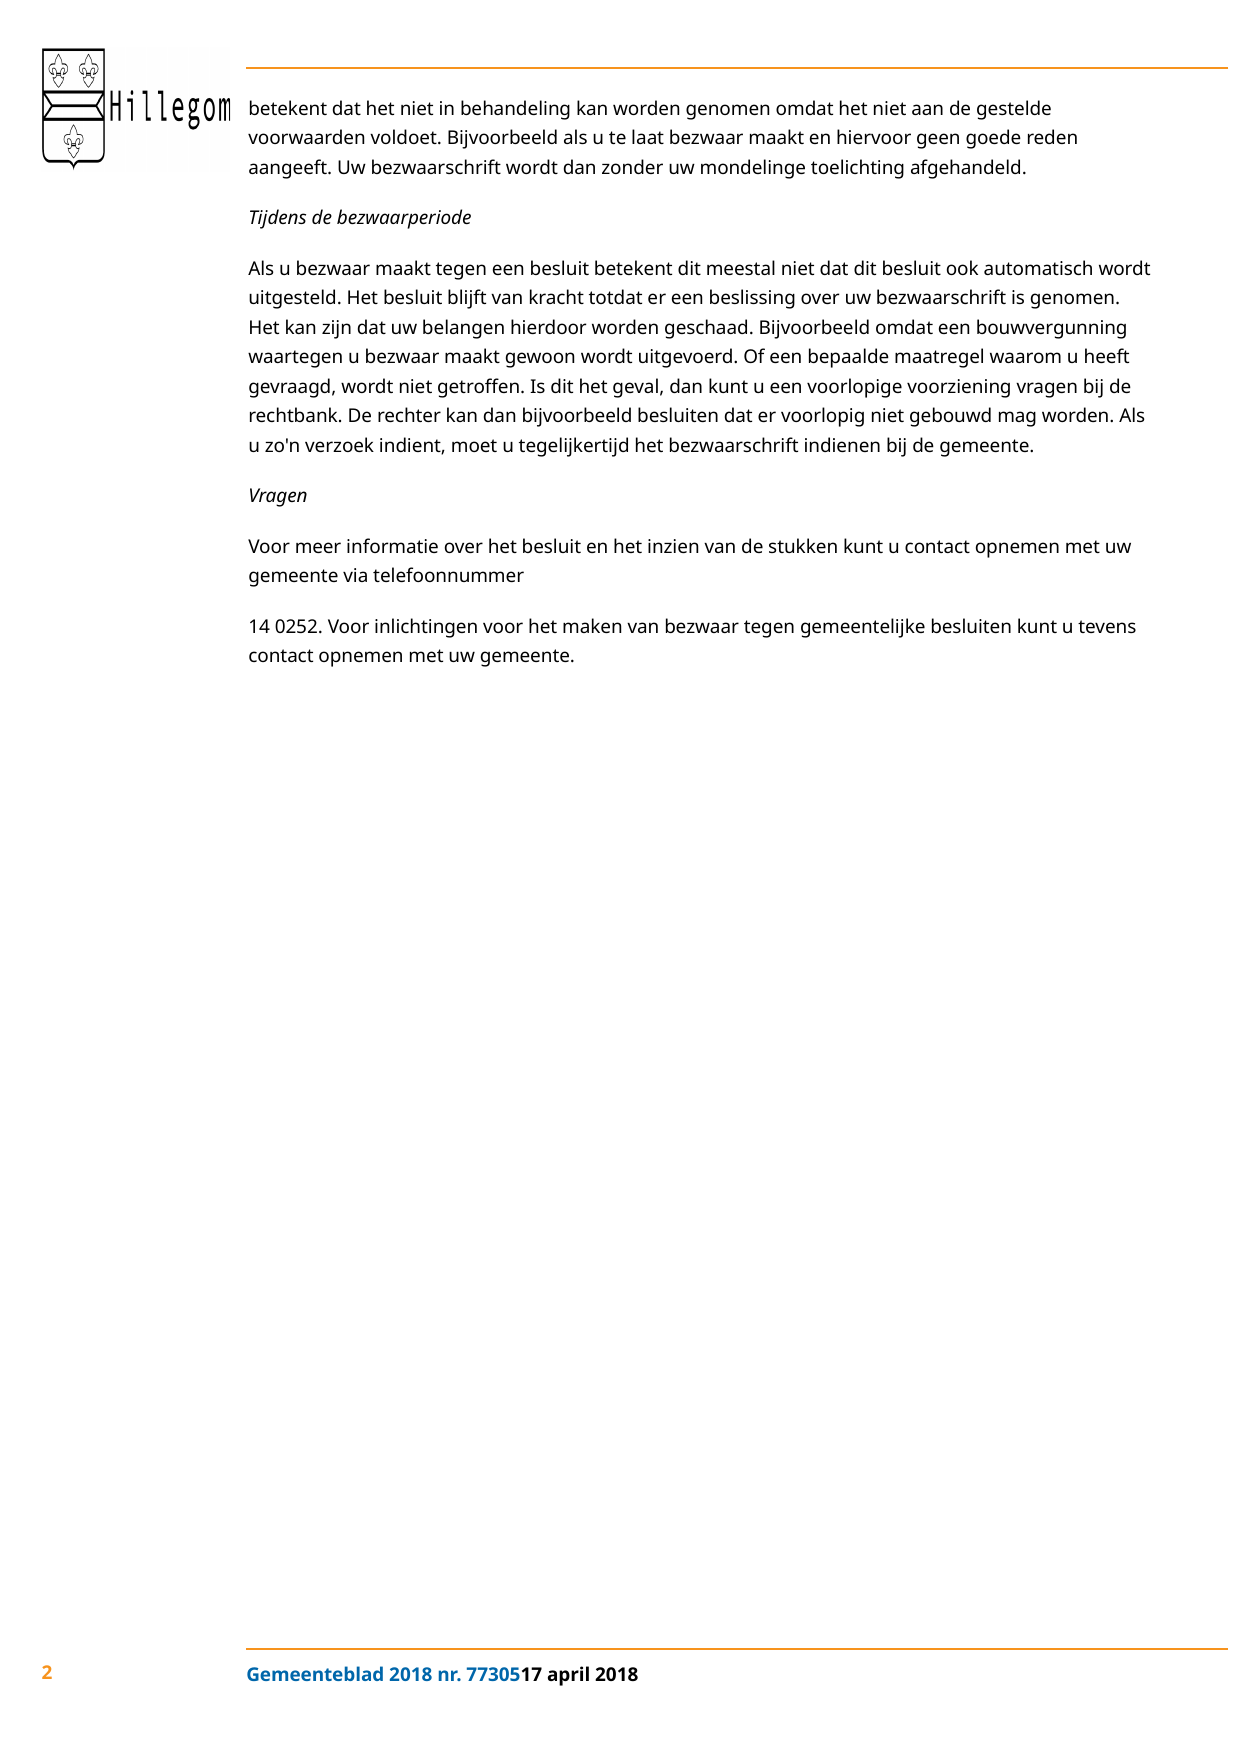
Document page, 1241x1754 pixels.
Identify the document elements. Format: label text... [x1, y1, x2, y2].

text Tijdens de bezwaarperiode [248, 204, 1152, 230]
text Voor meer informatie over het besluit en het inzien van de stukken kunt u contact opnemen met uw gemeente via telefoonnummer [248, 533, 1152, 588]
text Vragen [248, 483, 1152, 508]
text 14 0252. Voor inlichtingen voor het maken van bezwaar tegen gemeentelijke besluiten kunt u tevens contact opnemen met uw gemeente. [248, 613, 1152, 668]
text Als u bezwaar maakt tegen een besluit betekent dit meestal niet dat dit besluit ook automatisch wordt uitgesteld. Het besluit blijft van kracht totdat er een beslissing over uw bezwaarschrift is genomen. Het kan zijn dat uw belangen hierdoor worden geschaad. Bijvoorbeeld omdat een bouwvergunning waartegen u bezwaar maakt gewoon wordt uitgevoerd. Of een bepaalde maatregel waarom u heeft gevraagd, wordt niet getroffen. Is dit het geval, dan kunt u een voorlopige voorziening vragen bij de rechtbank. De rechter kan dan bijvoorbeeld besluiten dat er voorlopig niet gebouwd mag worden. Als u zo'n verzoek indient, moet u tegelijkertijd het bezwaarschrift indienen bij de gemeente. [248, 255, 1152, 458]
text betekent dat het niet in behandeling kan worden genomen omdat het niet aan de gestelde voorwaarden voldoet. Bijvoorbeeld als u te laat bezwaar maakt en hiervoor geen goede reden aangeeft. Uw bezwaarschrift wordt dan zonder uw mondelinge toelichting afgehandeld. [248, 95, 1152, 180]
picture [41, 47, 231, 172]
